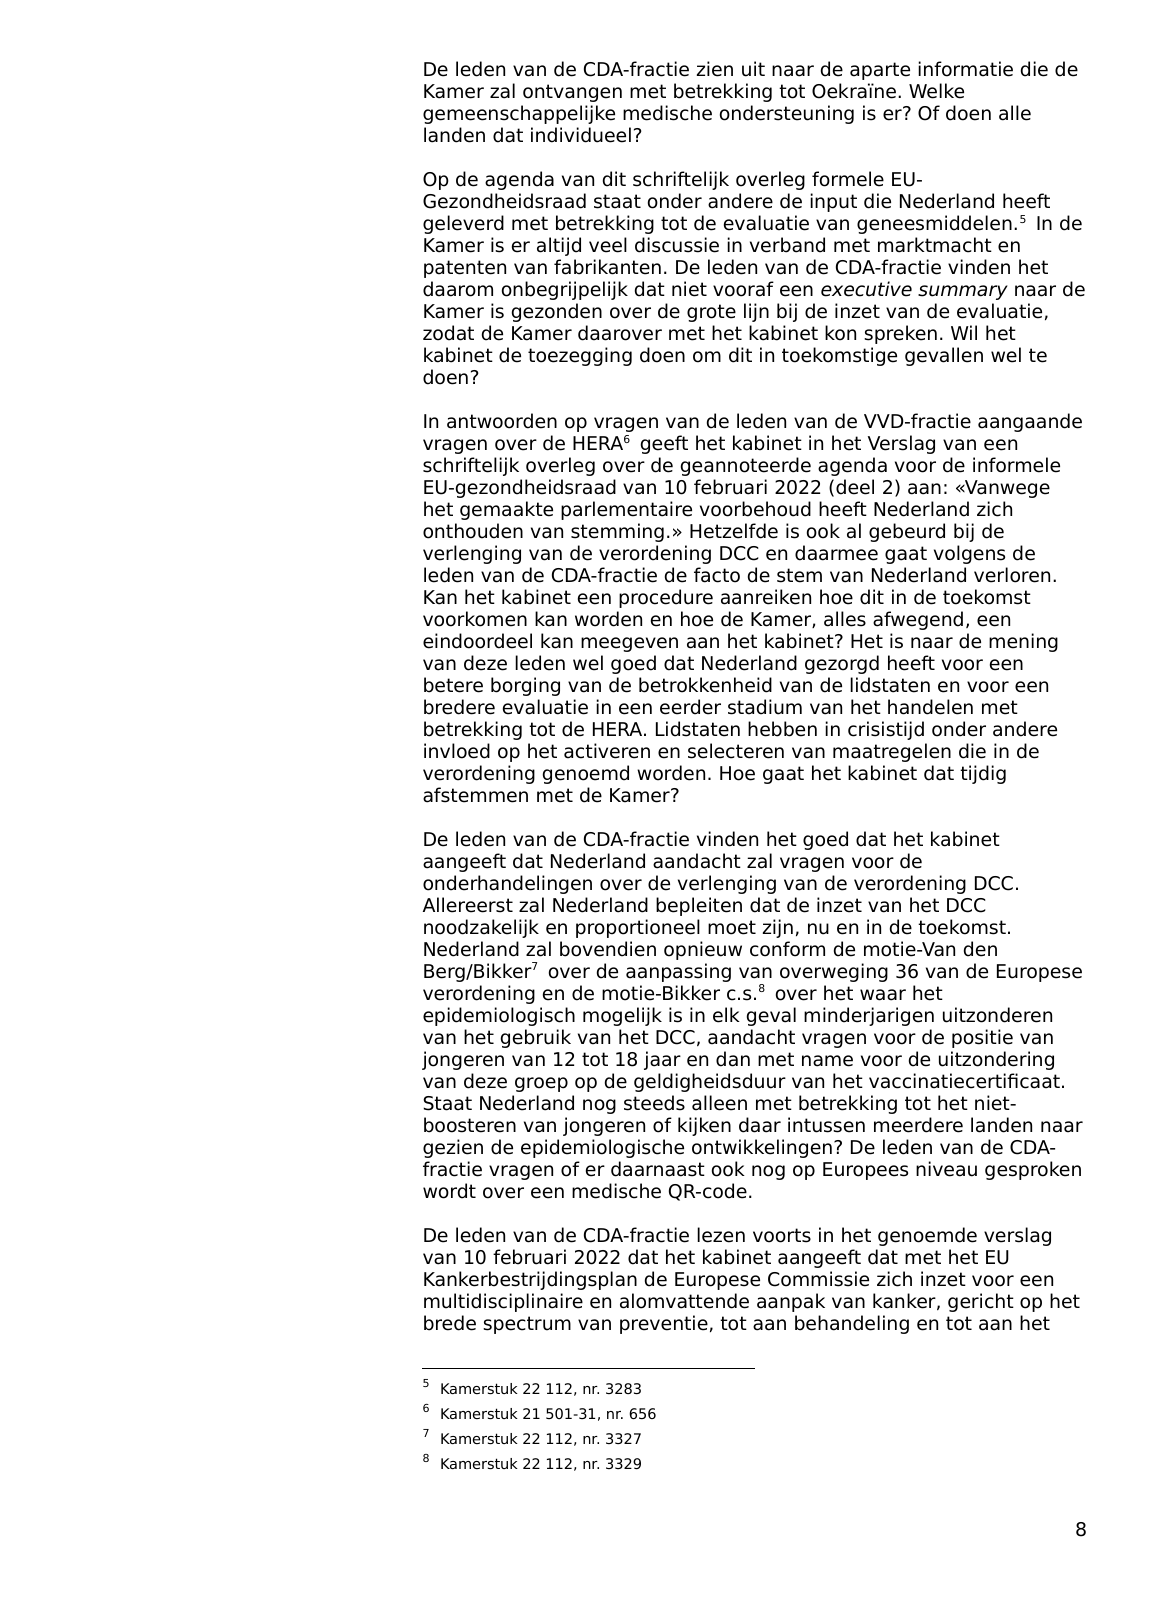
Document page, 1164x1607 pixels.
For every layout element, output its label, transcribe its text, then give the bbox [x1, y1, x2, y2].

text Kamerstuk 21 501-31, nr. 656 [422, 1402, 1087, 1424]
text De leden van de CDA-fractie zien uit naar de aparte informatie die de Kamer zal ontvangen met betrekking tot Oekraïne. Welke gemeenschappelijke medische ondersteuning is er? Of doen alle landen dat individueel? [422, 59, 1087, 147]
text De leden van de CDA-fractie lezen voorts in het genoemde verslag van 10 februari 2022 dat het kabinet aangeeft dat met het EU Kankerbestrijdingsplan de Europese Commissie zich inzet voor een multidisciplinaire en alomvattende aanpak van kanker, gericht op het brede spectrum van preventie, tot aan behandeling en tot aan het [422, 1225, 1087, 1335]
text In antwoorden op vragen van de leden van de VVD-fractie aangaande vragen over de HERA geeft het kabinet in het Verslag van een schriftelijk overleg over de geannoteerde agenda voor de informele EU-gezondheidsraad van 10 februari 2022 (deel 2) aan: «Vanwege het gemaakte parlementaire voorbehoud heeft Nederland zich onthouden van stemming.» Hetzelfde is ook al gebeurd bij de verlenging van de verordening DCC en daarmee gaat volgens de leden van de CDA-fractie de facto de stem van Nederland verloren. Kan het kabinet een procedure aanreiken hoe dit in de toekomst voorkomen kan worden en hoe de Kamer, alles afwegend, een eindoordeel kan meegeven aan het kabinet? Het is naar de mening van deze leden wel goed dat Nederland gezorgd heeft voor een betere borging van de betrokkenheid van de lidstaten en voor een bredere evaluatie in een eerder stadium van het handelen met betrekking tot de HERA. Lidstaten hebben in crisistijd onder andere invloed op het activeren en selecteren van maatregelen die in de verordening genoemd worden. Hoe gaat het kabinet dat tijdig afstemmen met de Kamer? [422, 411, 1087, 807]
text De leden van de CDA-fractie vinden het goed dat het kabinet aangeeft dat Nederland aandacht zal vragen voor de onderhandelingen over de verlenging van de verordening DCC. Allereerst zal Nederland bepleiten dat de inzet van het DCC noodzakelijk en proportioneel moet zijn, nu en in de toekomst. Nederland zal bovendien opnieuw conform de motie-Van den Berg/Bikker over de aanpassing van overweging 36 van de Europese verordening en de motie-Bikker c.s. over het waar het epidemiologisch mogelijk is in elk geval minderjarigen uitzonderen van het gebruik van het DCC, aandacht vragen voor de positie van jongeren van 12 tot 18 jaar en dan met name voor de uitzondering van deze groep op de geldigheidsduur van het vaccinatiecertificaat. Staat Nederland nog steeds alleen met betrekking tot het niet-boosteren van jongeren of kijken daar intussen meerdere landen naar gezien de epidemiologische ontwikkelingen? De leden van de CDA-fractie vragen of er daarnaast ook nog op Europees niveau gesproken wordt over een medische QR-code. [422, 829, 1087, 1203]
text Kamerstuk 22 112, nr. 3329 [422, 1452, 1087, 1474]
text Op de agenda van dit schriftelijk overleg formele EU-Gezondheidsraad staat onder andere de input die Nederland heeft geleverd met betrekking tot de evaluatie van geneesmiddelen. In de Kamer is er altijd veel discussie in verband met marktmacht en patenten van fabrikanten. De leden van de CDA-fractie vinden het daarom onbegrijpelijk dat niet vooraf een executive summary naar de Kamer is gezonden over de grote lijn bij de inzet van de evaluatie, zodat de Kamer daarover met het kabinet kon spreken. Wil het kabinet de toezegging doen om dit in toekomstige gevallen wel te doen? [422, 169, 1087, 389]
text Kamerstuk 22 112, nr. 3327 [422, 1427, 1087, 1449]
text Kamerstuk 22 112, nr. 3283 [422, 1377, 1087, 1399]
